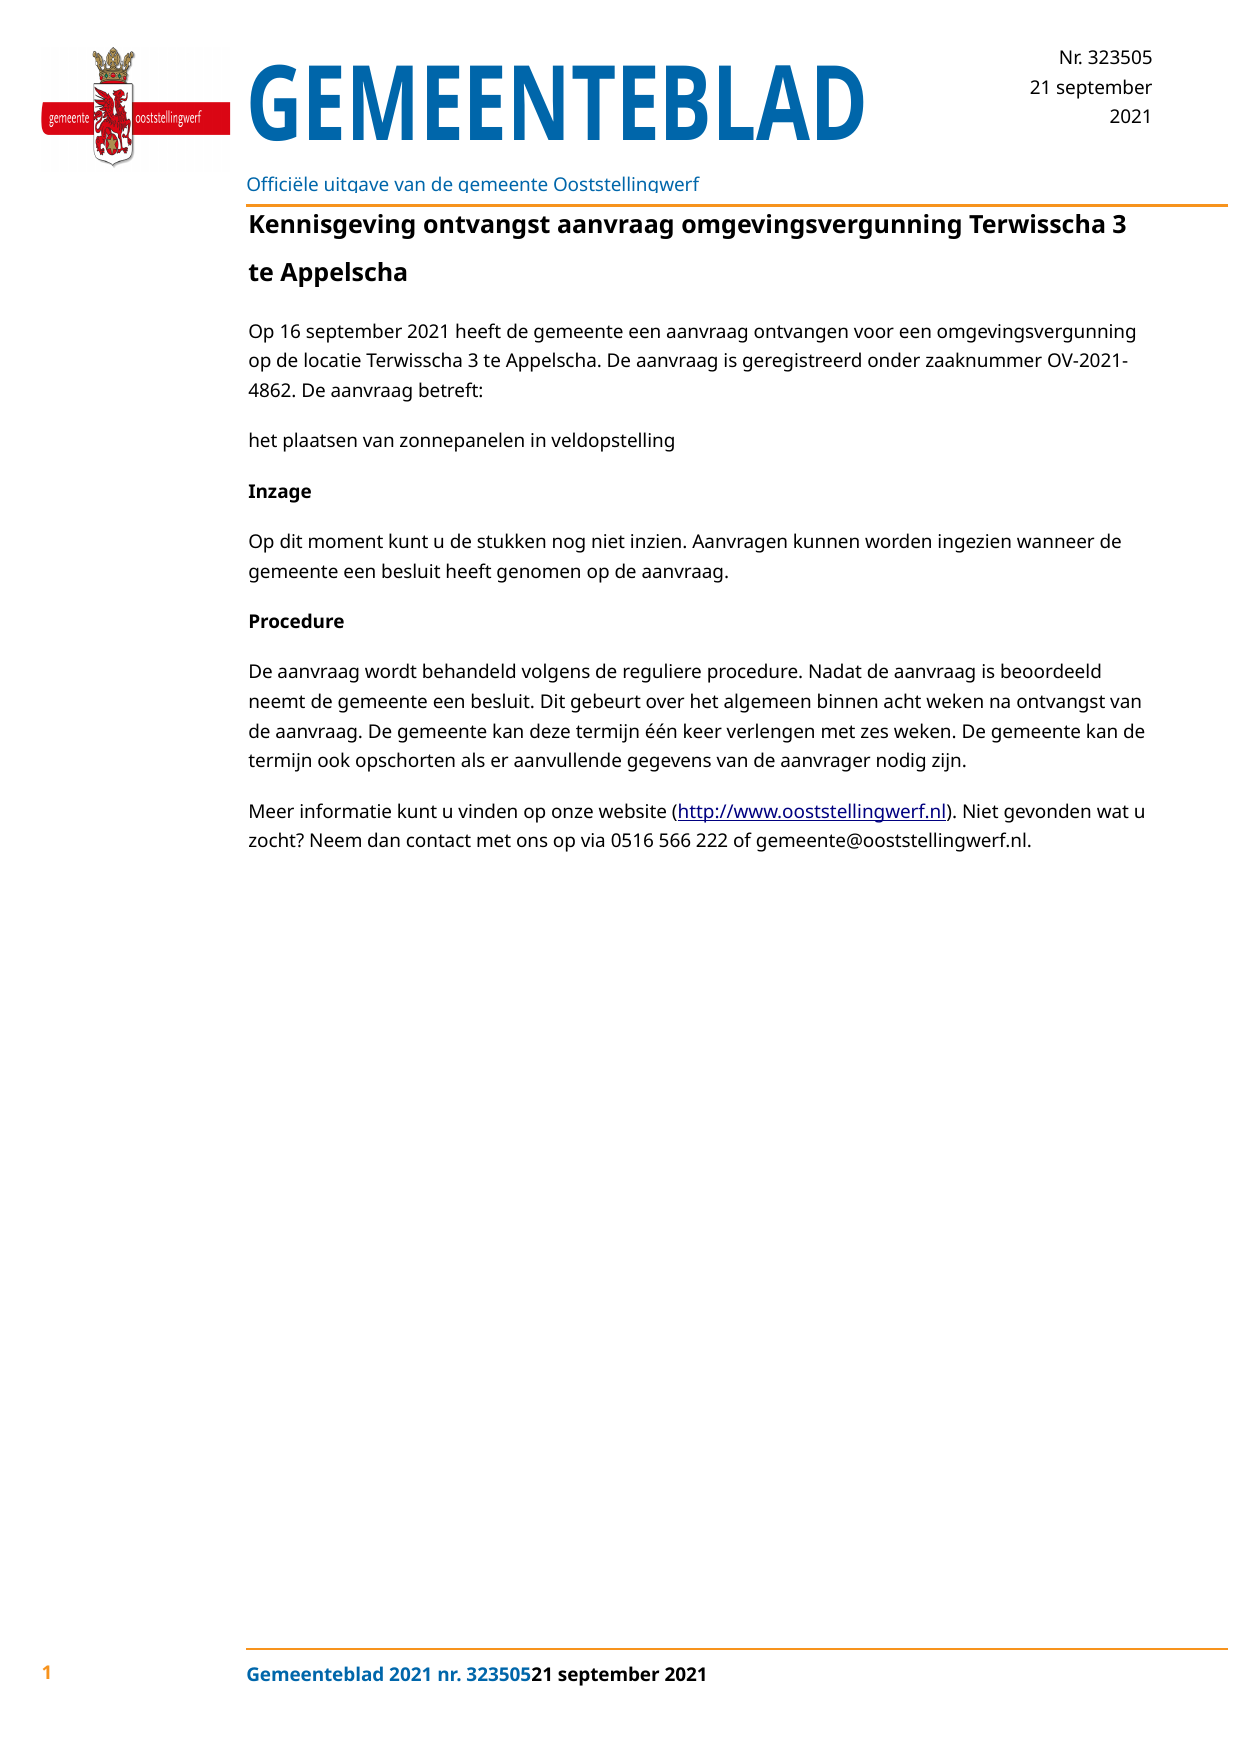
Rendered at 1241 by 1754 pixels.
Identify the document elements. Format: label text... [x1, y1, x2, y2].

picture [41, 47, 231, 172]
text Procedure [248, 608, 1152, 634]
text Op 16 september 2021 heeft de gemeente een aanvraag ontvangen voor een omgevingsvergunning op de locatie Terwisscha 3 te Appelscha. De aanvraag is geregistreerd onder zaaknummer OV-2021-4862. De aanvraag betreft: [248, 318, 1152, 403]
text Op dit moment kunt u de stukken nog niet inzien. Aanvragen kunnen worden ingezien wanneer de gemeente een besluit heeft genomen op de aanvraag. [248, 528, 1152, 584]
text Inzage [248, 478, 1152, 504]
text Kennisgeving ontvangst aanvraag omgevingsvergunning Terwisscha 3 te Appelscha [248, 207, 1152, 288]
text De aanvraag wordt behandeld volgens de reguliere procedure. Nadat de aanvraag is beoordeeld neemt de gemeente een besluit. Dit gebeurt over het algemeen binnen acht weken na ontvangst van de aanvraag. De gemeente kan deze termijn één keer verlengen met zes weken. De gemeente kan de termijn ook opschorten als er aanvullende gegevens van de aanvrager nodig zijn. [248, 659, 1152, 773]
text het plaatsen van zonnepanelen in veldopstelling [248, 427, 1152, 453]
text Meer informatie kunt u vinden op onze website (http://www.ooststellingwerf.nl). Niet gevonden wat u zocht? Neem dan contact met ons op via 0516 566 222 of gemeente@ooststellingwerf.nl. [248, 798, 1152, 853]
